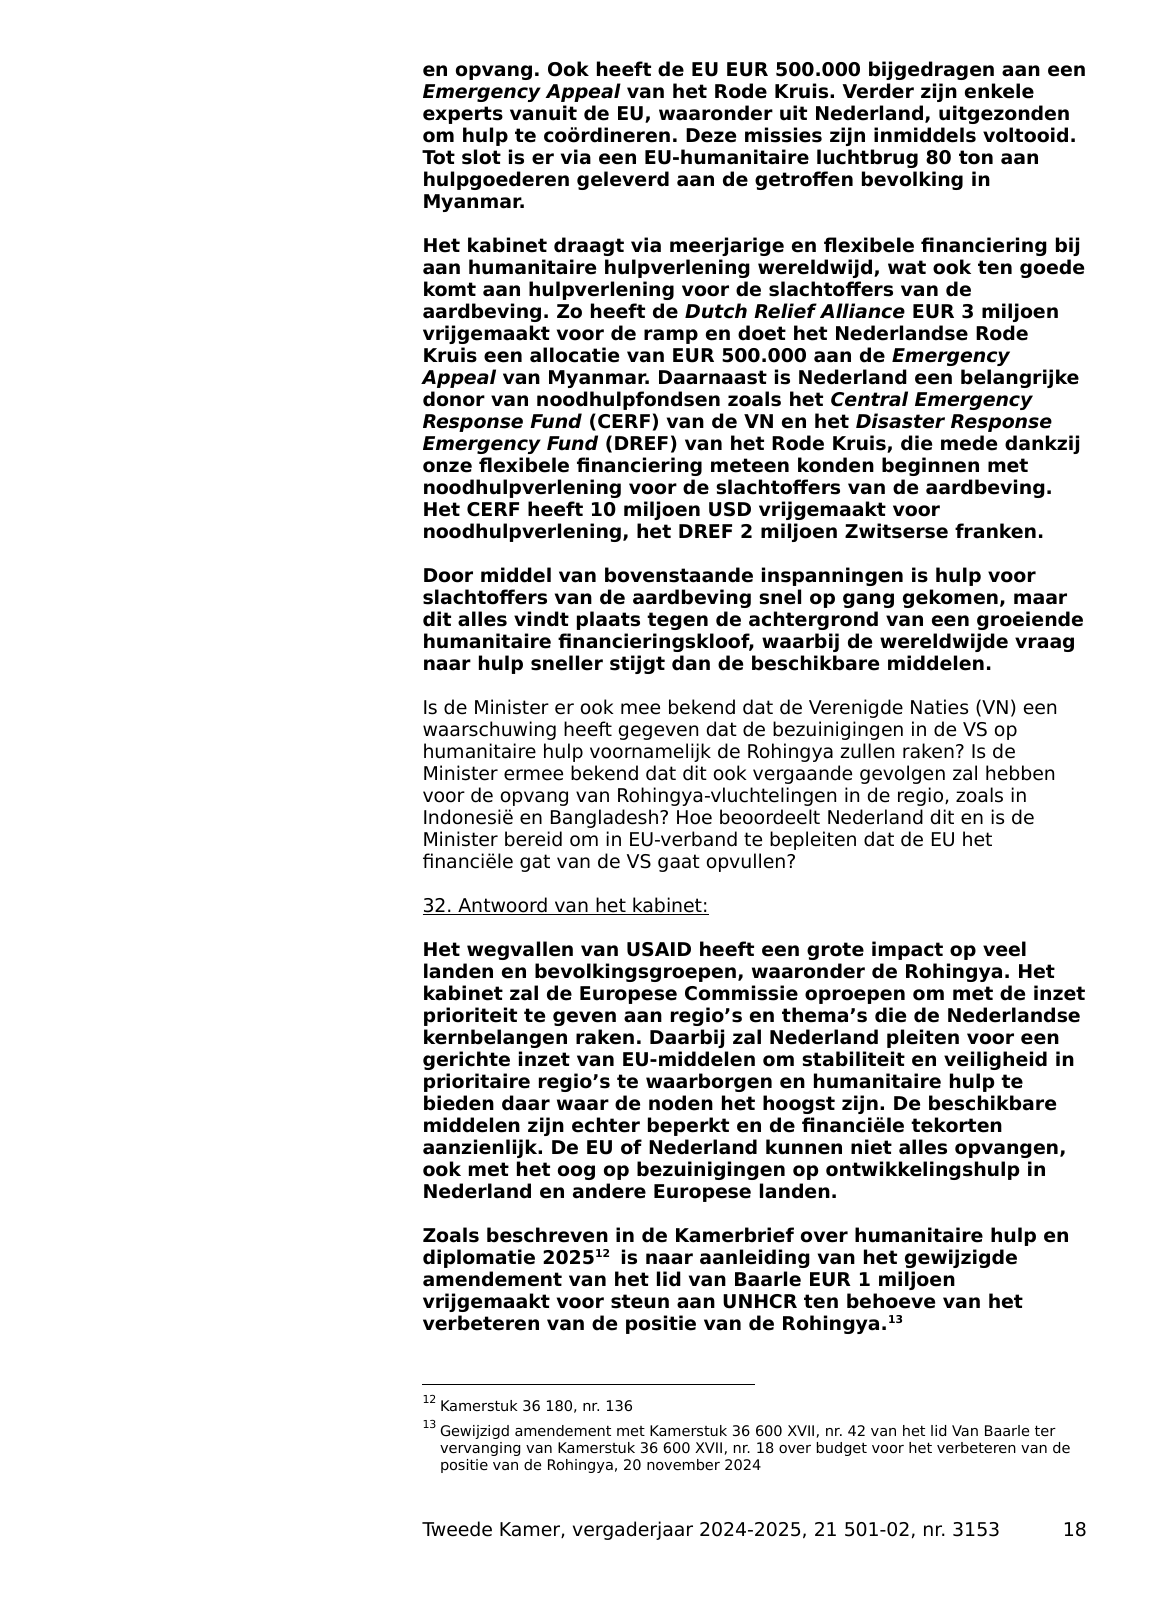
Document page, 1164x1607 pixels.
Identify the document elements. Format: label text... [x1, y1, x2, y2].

text Kamerstuk 36 180, nr. 136 [422, 1393, 1087, 1416]
text Door middel van bovenstaande inspanningen is hulp voor slachtoffers van de aardbeving snel op gang gekomen, maar dit alles vindt plaats tegen de achtergrond van een groeiende humanitaire financieringskloof, waarbij de wereldwijde vraag naar hulp sneller stijgt dan de beschikbare middelen. [422, 565, 1087, 675]
text 32. Antwoord van het kabinet: [422, 895, 1087, 917]
text Zoals beschreven in de Kamerbrief over humanitaire hulp en diplomatie 2025 is naar aanleiding van het gewijzigde amendement van het lid van Baarle EUR 1 miljoen vrijgemaakt voor steun aan UNHCR ten behoeve van het verbeteren van de positie van de Rohingya. [422, 1225, 1087, 1335]
text Het kabinet draagt via meerjarige en flexibele financiering bij aan humanitaire hulpverlening wereldwijd, wat ook ten goede komt aan hulpverlening voor de slachtoffers van de aardbeving. Zo heeft de Dutch Relief Alliance EUR 3 miljoen vrijgemaakt voor de ramp en doet het Nederlandse Rode Kruis een allocatie van EUR 500.000 aan de Emergency Appeal van Myanmar. Daarnaast is Nederland een belangrijke donor van noodhulpfondsen zoals het Central Emergency Response Fund (CERF) van de VN en het Disaster Response Emergency Fund (DREF) van het Rode Kruis, die mede dankzij onze flexibele financiering meteen konden beginnen met noodhulpverlening voor de slachtoffers van de aardbeving. Het CERF heeft 10 miljoen USD vrijgemaakt voor noodhulpverlening, het DREF 2 miljoen Zwitserse franken. [422, 235, 1087, 543]
text en opvang. Ook heeft de EU EUR 500.000 bijgedragen aan een Emergency Appeal van het Rode Kruis. Verder zijn enkele experts vanuit de EU, waaronder uit Nederland, uitgezonden om hulp te coördineren. Deze missies zijn inmiddels voltooid. Tot slot is er via een EU-humanitaire luchtbrug 80 ton aan hulpgoederen geleverd aan de getroffen bevolking in Myanmar. [422, 59, 1087, 213]
text Is de Minister er ook mee bekend dat de Verenigde Naties (VN) een waarschuwing heeft gegeven dat de bezuinigingen in de VS op humanitaire hulp voornamelijk de Rohingya zullen raken? Is de Minister ermee bekend dat dit ook vergaande gevolgen zal hebben voor de opvang van Rohingya-vluchtelingen in de regio, zoals in Indonesië en Bangladesh? Hoe beoordeelt Nederland dit en is de Minister bereid om in EU-verband te bepleiten dat de EU het financiële gat van de VS gaat opvullen? [422, 697, 1087, 873]
text Gewijzigd amendement met Kamerstuk 36 600 XVII, nr. 42 van het lid Van Baarle ter vervanging van Kamerstuk 36 600 XVII, nr. 18 over budget voor het verbeteren van de positie van de Rohingya, 20 november 2024 [422, 1418, 1087, 1474]
text Het wegvallen van USAID heeft een grote impact op veel landen en bevolkingsgroepen, waaronder de Rohingya. Het kabinet zal de Europese Commissie oproepen om met de inzet prioriteit te geven aan regio’s en thema’s die de Nederlandse kernbelangen raken. Daarbij zal Nederland pleiten voor een gerichte inzet van EU-middelen om stabiliteit en veiligheid in prioritaire regio’s te waarborgen en humanitaire hulp te bieden daar waar de noden het hoogst zijn. De beschikbare middelen zijn echter beperkt en de financiële tekorten aanzienlijk. De EU of Nederland kunnen niet alles opvangen, ook met het oog op bezuinigingen op ontwikkelingshulp in Nederland en andere Europese landen. [422, 939, 1087, 1203]
